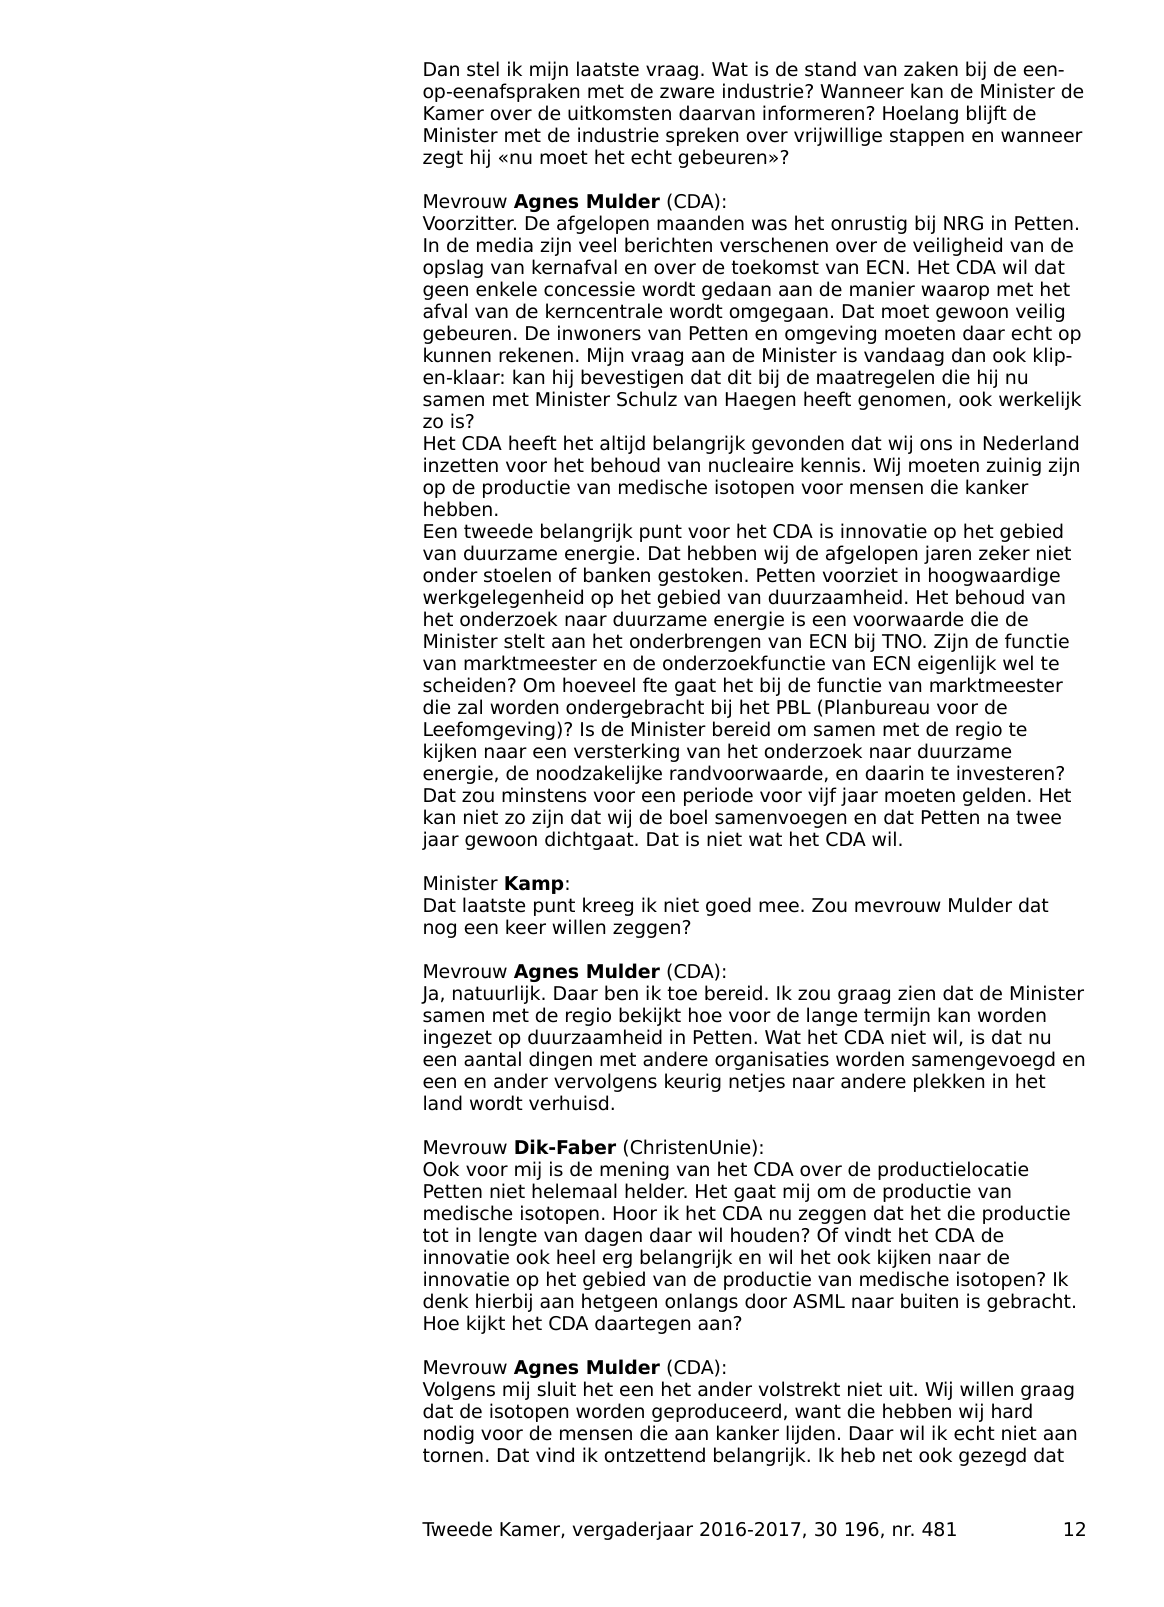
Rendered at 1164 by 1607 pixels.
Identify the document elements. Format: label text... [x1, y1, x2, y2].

text Ja, natuurlijk. Daar ben ik toe bereid. Ik zou graag zien dat de Minister samen met de regio bekijkt hoe voor de lange termijn kan worden ingezet op duurzaamheid in Petten. Wat het CDA niet wil, is dat nu een aantal dingen met andere organisaties worden samengevoegd en een en ander vervolgens keurig netjes naar andere plekken in het land wordt verhuisd. [422, 983, 1087, 1115]
text Een tweede belangrijk punt voor het CDA is innovatie op het gebied van duurzame energie. Dat hebben wij de afgelopen jaren zeker niet onder stoelen of banken gestoken. Petten voorziet in hoogwaardige werkgelegenheid op het gebied van duurzaamheid. Het behoud van het onderzoek naar duurzame energie is een voorwaarde die de Minister stelt aan het onderbrengen van ECN bij TNO. Zijn de functie van marktmeester en de onderzoekfunctie van ECN eigenlijk wel te scheiden? Om hoeveel fte gaat het bij de functie van marktmeester die zal worden ondergebracht bij het PBL (Planbureau voor de Leefomgeving)? Is de Minister bereid om samen met de regio te kijken naar een versterking van het onderzoek naar duurzame energie, de noodzakelijke randvoorwaarde, en daarin te investeren? Dat zou minstens voor een periode voor vijf jaar moeten gelden. Het kan niet zo zijn dat wij de boel samenvoegen en dat Petten na twee jaar gewoon dichtgaat. Dat is niet wat het CDA wil. [422, 521, 1087, 851]
text Mevrouw Agnes Mulder (CDA): [422, 961, 1087, 983]
text Mevrouw Dik-Faber (ChristenUnie): [422, 1137, 1087, 1159]
text Het CDA heeft het altijd belangrijk gevonden dat wij ons in Nederland inzetten voor het behoud van nucleaire kennis. Wij moeten zuinig zijn op de productie van medische isotopen voor mensen die kanker hebben. [422, 433, 1087, 521]
text Mevrouw Agnes Mulder (CDA): [422, 1357, 1087, 1379]
text Dat laatste punt kreeg ik niet goed mee. Zou mevrouw Mulder dat nog een keer willen zeggen? [422, 895, 1087, 939]
text Volgens mij sluit het een het ander volstrekt niet uit. Wij willen graag dat de isotopen worden geproduceerd, want die hebben wij hard nodig voor de mensen die aan kanker lijden. Daar wil ik echt niet aan tornen. Dat vind ik ontzettend belangrijk. Ik heb net ook gezegd dat [422, 1379, 1087, 1467]
text Minister Kamp: [422, 873, 1087, 895]
text Voorzitter. De afgelopen maanden was het onrustig bij NRG in Petten. In de media zijn veel berichten verschenen over de veiligheid van de opslag van kernafval en over de toekomst van ECN. Het CDA wil dat geen enkele concessie wordt gedaan aan de manier waarop met het afval van de kerncentrale wordt omgegaan. Dat moet gewoon veilig gebeuren. De inwoners van Petten en omgeving moeten daar echt op kunnen rekenen. Mijn vraag aan de Minister is vandaag dan ook klip-en-klaar: kan hij bevestigen dat dit bij de maatregelen die hij nu samen met Minister Schulz van Haegen heeft genomen, ook werkelijk zo is? [422, 213, 1087, 433]
text Ook voor mij is de mening van het CDA over de productielocatie Petten niet helemaal helder. Het gaat mij om de productie van medische isotopen. Hoor ik het CDA nu zeggen dat het die productie tot in lengte van dagen daar wil houden? Of vindt het CDA de innovatie ook heel erg belangrijk en wil het ook kijken naar de innovatie op het gebied van de productie van medische isotopen? Ik denk hierbij aan hetgeen onlangs door ASML naar buiten is gebracht. Hoe kijkt het CDA daartegen aan? [422, 1159, 1087, 1335]
text Mevrouw Agnes Mulder (CDA): [422, 191, 1087, 213]
text Dan stel ik mijn laatste vraag. Wat is de stand van zaken bij de een-op-eenafspraken met de zware industrie? Wanneer kan de Minister de Kamer over de uitkomsten daarvan informeren? Hoelang blijft de Minister met de industrie spreken over vrijwillige stappen en wanneer zegt hij «nu moet het echt gebeuren»? [422, 59, 1087, 169]
